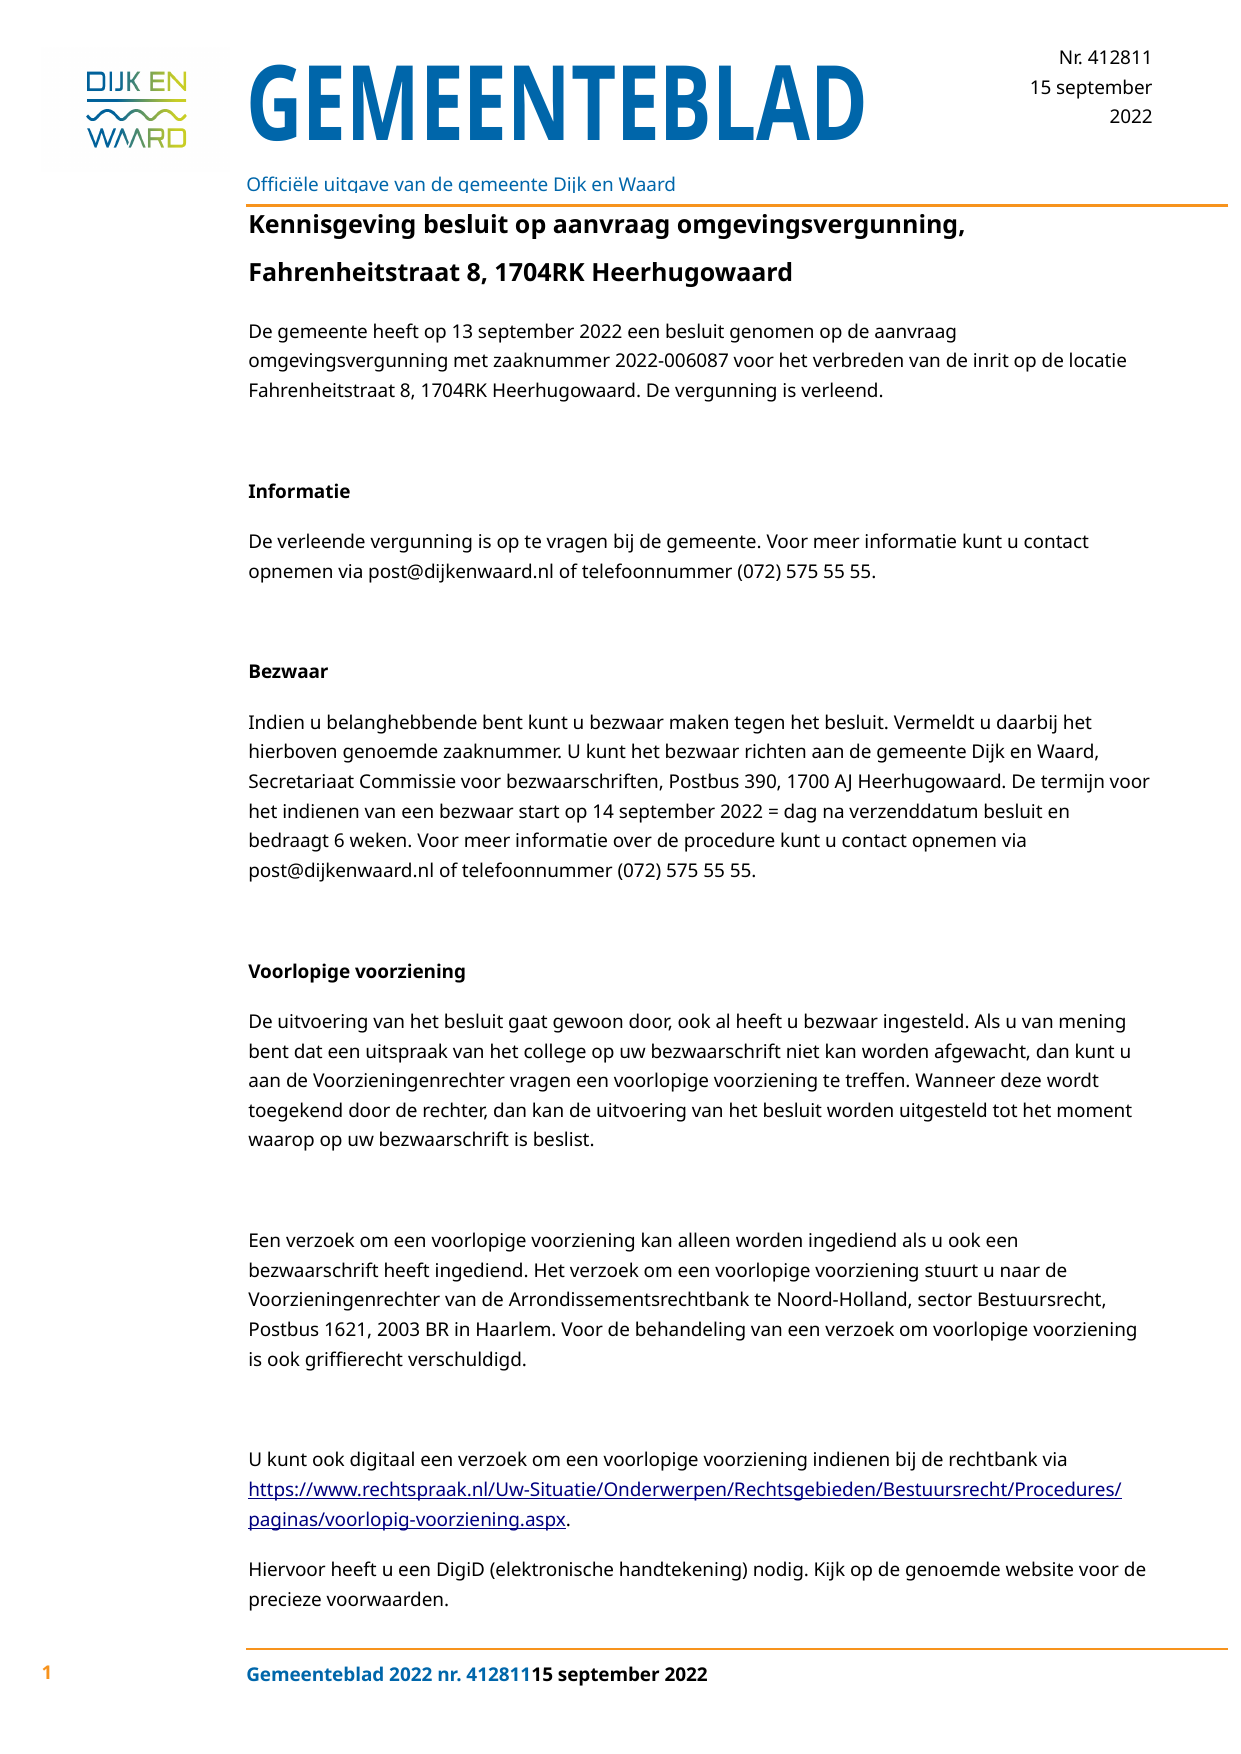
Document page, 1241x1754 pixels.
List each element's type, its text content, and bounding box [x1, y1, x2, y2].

text Voorlopige voorziening [248, 958, 1152, 984]
text Hiervoor heeft u een DigiD (elektronische handtekening) nodig. Kijk op de genoemde website voor de precieze voorwaarden. [248, 1556, 1152, 1612]
text De gemeente heeft op 13 september 2022 een besluit genomen op de aanvraag omgevingsvergunning met zaaknummer 2022-006087 voor het verbreden van de inrit op de locatie Fahrenheitstraat 8, 1704RK Heerhugowaard. De vergunning is verleend. [248, 318, 1152, 403]
text Bezwaar [248, 659, 1152, 684]
picture [41, 47, 231, 172]
text Kennisgeving besluit op aanvraag omgevingsvergunning, Fahrenheitstraat 8, 1704RK Heerhugowaard [248, 207, 1152, 288]
text De uitvoering van het besluit gaat gewoon door, ook al heeft u bezwaar ingesteld. Als u van mening bent dat een uitspraak van het college op uw bezwaarschrift niet kan worden afgewacht, dan kunt u aan de Voorzieningenrechter vragen een voorlopige voorziening te treffen. Wanneer deze wordt toegekend door de rechter, dan kan de uitvoering van het besluit worden uitgesteld tot het moment waarop op uw bezwaarschrift is beslist. [248, 1008, 1152, 1152]
text U kunt ook digitaal een verzoek om een voorlopige voorziening indienen bij de rechtbank via https://www.rechtspraak.nl/Uw-Situatie/Onderwerpen/Rechtsgebieden/Bestuursrecht/Procedures/paginas/voorlopig-voorziening.aspx. [248, 1447, 1152, 1532]
text Een verzoek om een voorlopige voorziening kan alleen worden ingediend als u ook een bezwaarschrift heeft ingediend. Het verzoek om een voorlopige voorziening stuurt u naar de Voorzieningenrechter van de Arrondissementsrechtbank te Noord-Holland, sector Bestuursrecht, Postbus 1621, 2003 BR in Haarlem. Voor de behandeling van een verzoek om voorlopige voorziening is ook griffierecht verschuldigd. [248, 1227, 1152, 1372]
text Informatie [248, 478, 1152, 504]
text Indien u belanghebbende bent kunt u bezwaar maken tegen het besluit. Vermeldt u daarbij het hierboven genoemde zaaknummer. U kunt het bezwaar richten aan de gemeente Dijk en Waard, Secretariaat Commissie voor bezwaarschriften, Postbus 390, 1700 AJ Heerhugowaard. De termijn voor het indienen van een bezwaar start op 14 september 2022 = dag na verzenddatum besluit en bedraagt 6 weken. Voor meer informatie over de procedure kunt u contact opnemen via post@dijkenwaard.nl of telefoonnummer (072) 575 55 55. [248, 709, 1152, 883]
text De verleende vergunning is op te vragen bij de gemeente. Voor meer informatie kunt u contact opnemen via post@dijkenwaard.nl of telefoonnummer (072) 575 55 55. [248, 528, 1152, 584]
